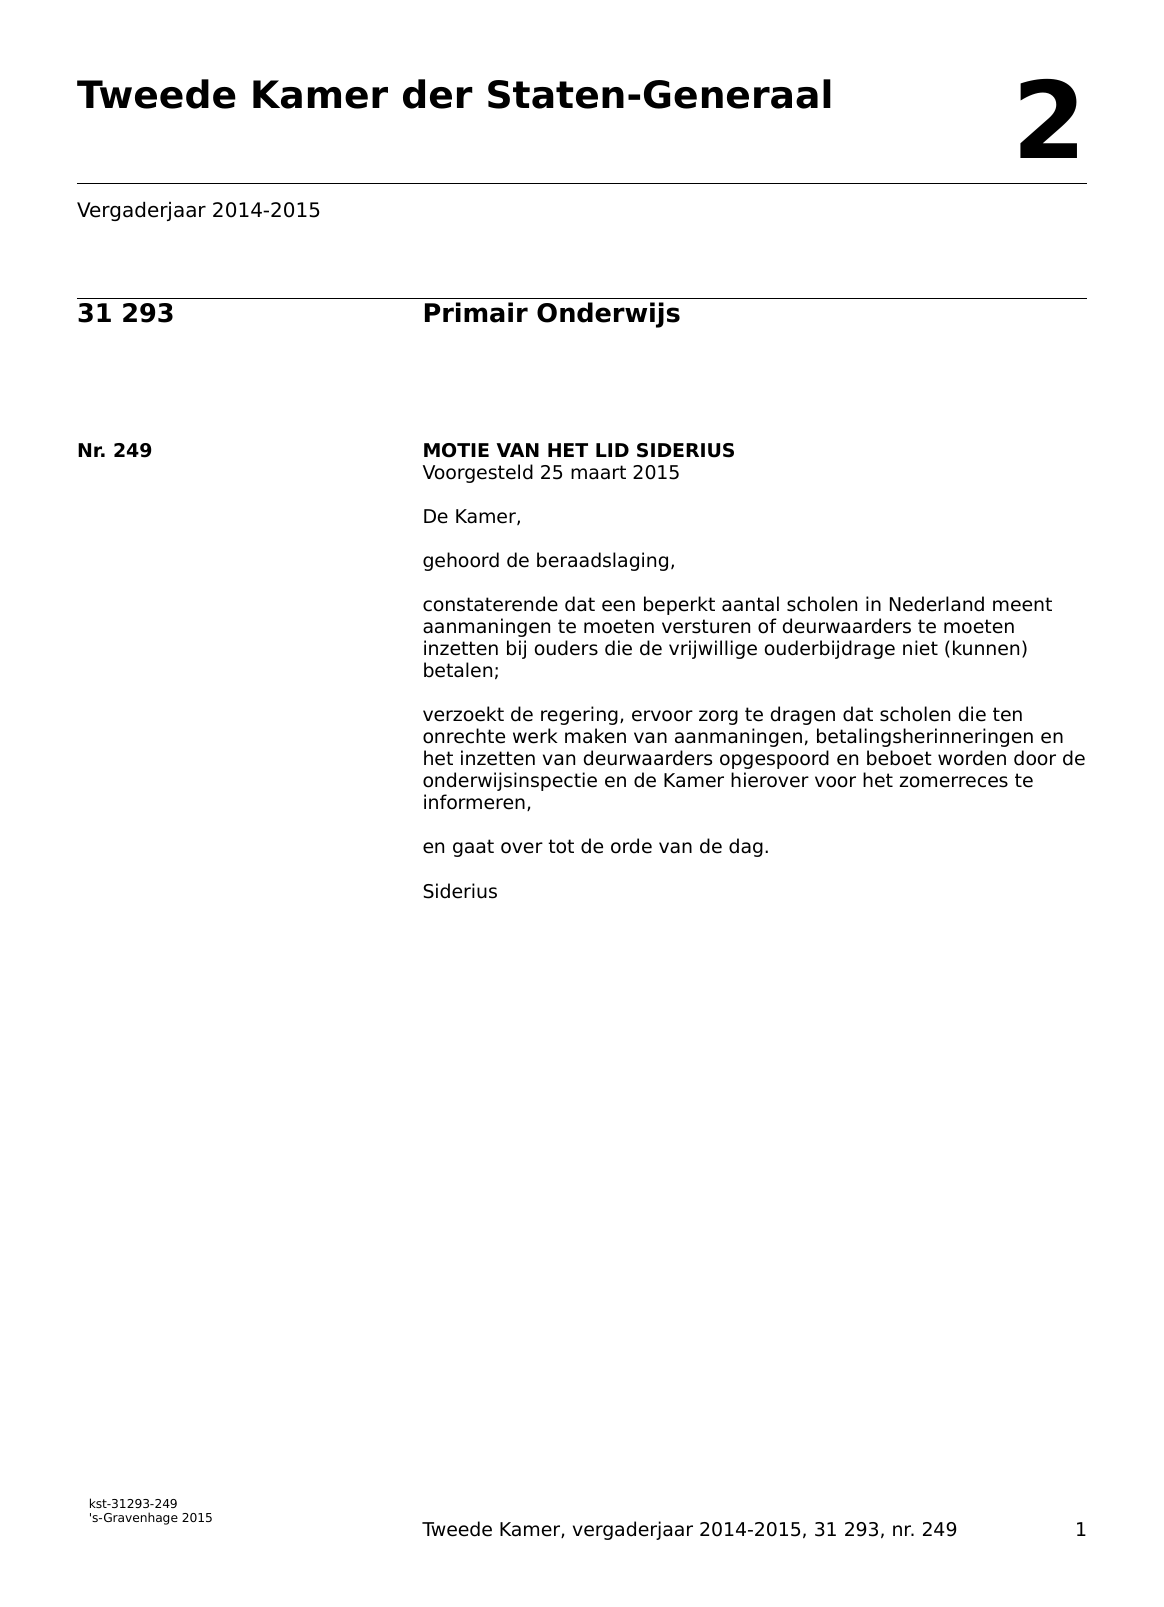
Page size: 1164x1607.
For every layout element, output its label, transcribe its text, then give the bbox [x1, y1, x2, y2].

text kst-31293-249 [88, 1497, 323, 1511]
text verzoekt de regering, ervoor zorg te dragen dat scholen die ten onrechte werk maken van aanmaningen, betalingsherinneringen en het inzetten van deurwaarders opgespoord en beboet worden door de onderwijsinspectie en de Kamer hierover voor het zomerreces te informeren, [422, 704, 1087, 814]
text Voorgesteld 25 maart 2015 [422, 462, 1087, 484]
text Siderius [422, 881, 1087, 902]
table_header Tweede Kamer der Staten-Generaal [77, 59, 886, 183]
text en gaat over tot de orde van de dag. [422, 836, 1087, 858]
text gehoord de beraadslaging, [422, 550, 1087, 572]
text 's-Gravenhage 2015 [88, 1511, 323, 1525]
table_header 2 [886, 59, 1087, 183]
subtitle 31 293 Primair Onderwijs [77, 299, 1087, 329]
text constaterende dat een beperkt aantal scholen in Nederland meent aanmaningen te moeten versturen of deurwaarders te moeten inzetten bij ouders die de vrijwillige ouderbijdrage niet (kunnen) betalen; [422, 594, 1087, 682]
table_cell Vergaderjaar 2014-2015 [77, 184, 1087, 298]
text De Kamer, [422, 506, 1087, 528]
subtitle Nr. 249 MOTIE VAN HET LID SIDERIUS [77, 440, 1087, 462]
